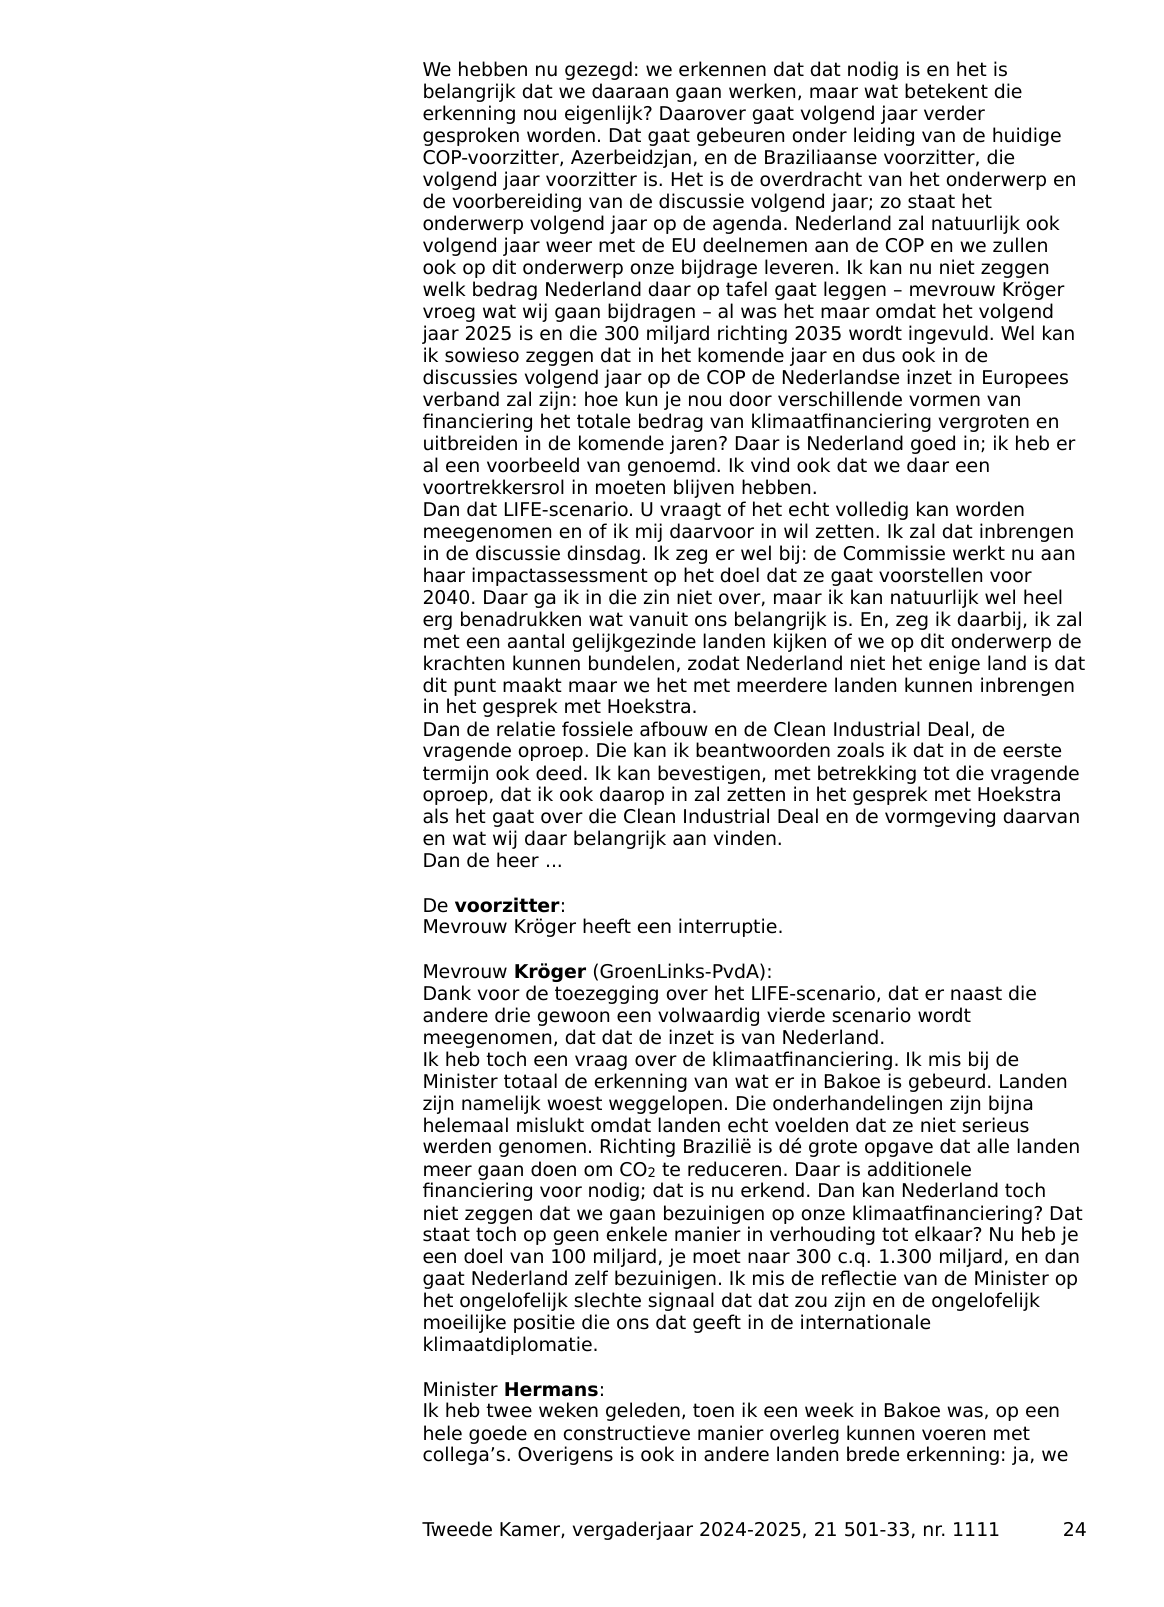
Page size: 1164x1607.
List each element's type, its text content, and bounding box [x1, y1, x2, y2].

text Ik heb toch een vraag over de klimaatfinanciering. Ik mis bij de Minister totaal de erkenning van wat er in Bakoe is gebeurd. Landen zijn namelijk woest weggelopen. Die onderhandelingen zijn bijna helemaal mislukt omdat landen echt voelden dat ze niet serieus werden genomen. Richting Brazilië is dé grote opgave dat alle landen meer gaan doen om CO2 te reduceren. Daar is additionele financiering voor nodig; dat is nu erkend. Dan kan Nederland toch niet zeggen dat we gaan bezuinigen op onze klimaatfinanciering? Dat staat toch op geen enkele manier in verhouding tot elkaar? Nu heb je een doel van 100 miljard, je moet naar 300 c.q. 1.300 miljard, en dan gaat Nederland zelf bezuinigen. Ik mis de reflectie van de Minister op het ongelofelijk slechte signaal dat dat zou zijn en de ongelofelijk moeilijke positie die ons dat geeft in de internationale klimaatdiplomatie. [422, 1048, 1087, 1356]
text Ik heb twee weken geleden, toen ik een week in Bakoe was, op een hele goede en constructieve manier overleg kunnen voeren met collega’s. Overigens is ook in andere landen brede erkenning: ja, we [422, 1400, 1087, 1466]
text Mevrouw Kröger (GroenLinks-PvdA): [422, 961, 1087, 983]
text Mevrouw Kröger heeft een interruptie. [422, 916, 1087, 938]
text Dan dat LIFE-scenario. U vraagt of het echt volledig kan worden meegenomen en of ik mij daarvoor in wil zetten. Ik zal dat inbrengen in de discussie dinsdag. Ik zeg er wel bij: de Commissie werkt nu aan haar impactassessment op het doel dat ze gaat voorstellen voor 2040. Daar ga ik in die zin niet over, maar ik kan natuurlijk wel heel erg benadrukken wat vanuit ons belangrijk is. En, zeg ik daarbij, ik zal met een aantal gelijkgezinde landen kijken of we op dit onderwerp de krachten kunnen bundelen, zodat Nederland niet het enige land is dat dit punt maakt maar we het met meerdere landen kunnen inbrengen in het gesprek met Hoekstra. [422, 499, 1087, 718]
text Dan de relatie fossiele afbouw en de Clean Industrial Deal, de vragende oproep. Die kan ik beantwoorden zoals ik dat in de eerste termijn ook deed. Ik kan bevestigen, met betrekking tot die vragende oproep, dat ik ook daarop in zal zetten in het gesprek met Hoekstra als het gaat over die Clean Industrial Deal en de vormgeving daarvan en wat wij daar belangrijk aan vinden. [422, 718, 1087, 850]
text Dank voor de toezegging over het LIFE-scenario, dat er naast die andere drie gewoon een volwaardig vierde scenario wordt meegenomen, dat dat de inzet is van Nederland. [422, 983, 1087, 1048]
text De voorzitter: [422, 894, 1087, 916]
text We hebben nu gezegd: we erkennen dat dat nodig is en het is belangrijk dat we daaraan gaan werken, maar wat betekent die erkenning nou eigenlijk? Daarover gaat volgend jaar verder gesproken worden. Dat gaat gebeuren onder leiding van de huidige COP-voorzitter, Azerbeidzjan, en de Braziliaanse voorzitter, die volgend jaar voorzitter is. Het is de overdracht van het onderwerp en de voorbereiding van de discussie volgend jaar; zo staat het onderwerp volgend jaar op de agenda. Nederland zal natuurlijk ook volgend jaar weer met de EU deelnemen aan de COP en we zullen ook op dit onderwerp onze bijdrage leveren. Ik kan nu niet zeggen welk bedrag Nederland daar op tafel gaat leggen – mevrouw Kröger vroeg wat wij gaan bijdragen – al was het maar omdat het volgend jaar 2025 is en die 300 miljard richting 2035 wordt ingevuld. Wel kan ik sowieso zeggen dat in het komende jaar en dus ook in de discussies volgend jaar op de COP de Nederlandse inzet in Europees verband zal zijn: hoe kun je nou door verschillende vormen van financiering het totale bedrag van klimaatfinanciering vergroten en uitbreiden in de komende jaren? Daar is Nederland goed in; ik heb er al een voorbeeld van genoemd. Ik vind ook dat we daar een voortrekkersrol in moeten blijven hebben. [422, 59, 1087, 499]
text Minister Hermans: [422, 1378, 1087, 1400]
text Dan de heer ... [422, 850, 1087, 872]
